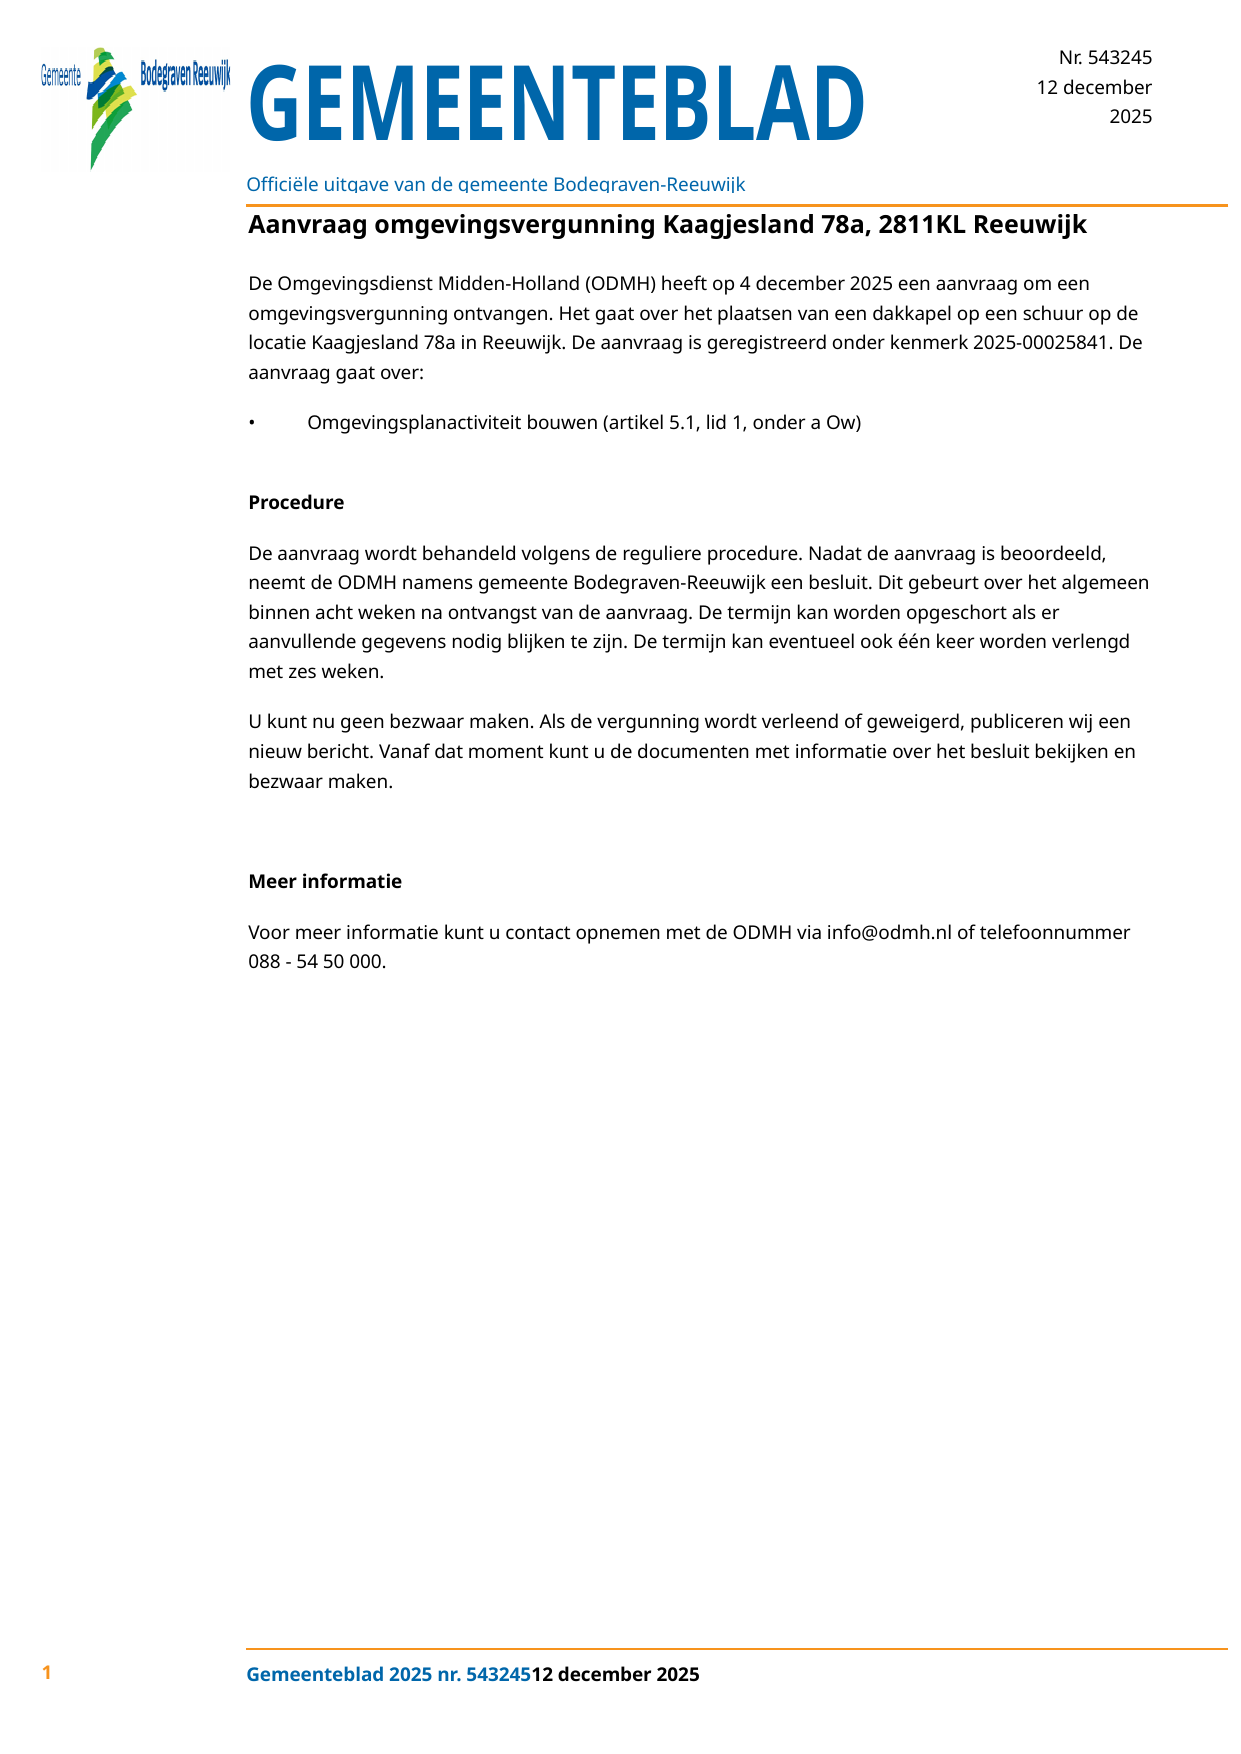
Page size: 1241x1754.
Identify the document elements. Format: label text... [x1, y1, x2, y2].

text De aanvraag wordt behandeld volgens de reguliere procedure. Nadat de aanvraag is beoordeeld, neemt de ODMH namens gemeente Bodegraven-Reeuwijk een besluit. Dit gebeurt over het algemeen binnen acht weken na ontvangst van de aanvraag. De termijn kan worden opgeschort als er aanvullende gegevens nodig blijken te zijn. De termijn kan eventueel ook één keer worden verlengd met zes weken. [248, 540, 1152, 684]
text Aanvraag omgevingsvergunning Kaagjesland 78a, 2811KL Reeuwijk [248, 207, 1152, 241]
picture [41, 47, 231, 172]
text Meer informatie [248, 869, 1152, 894]
text Procedure [248, 489, 1152, 515]
list Omgevingsplanactiviteit bouwen (artikel 5.1, lid 1, onder a Ow) [248, 409, 1152, 435]
text De Omgevingsdienst Midden-Holland (ODMH) heeft op 4 december 2025 een aanvraag om een omgevingsvergunning ontvangen. Het gaat over het plaatsen van een dakkapel op een schuur op de locatie Kaagjesland 78a in Reeuwijk. De aanvraag is geregistreerd onder kenmerk 2025-00025841. De aanvraag gaat over: [248, 270, 1152, 385]
text U kunt nu geen bezwaar maken. Als de vergunning wordt verleend of geweigerd, publiceren wij een nieuw bericht. Vanaf dat moment kunt u de documenten met informatie over het besluit bekijken en bezwaar maken. [248, 709, 1152, 793]
text Voor meer informatie kunt u contact opnemen met de ODMH via info@odmh.nl of telefoonnummer 088 - 54 50 000. [248, 919, 1152, 974]
